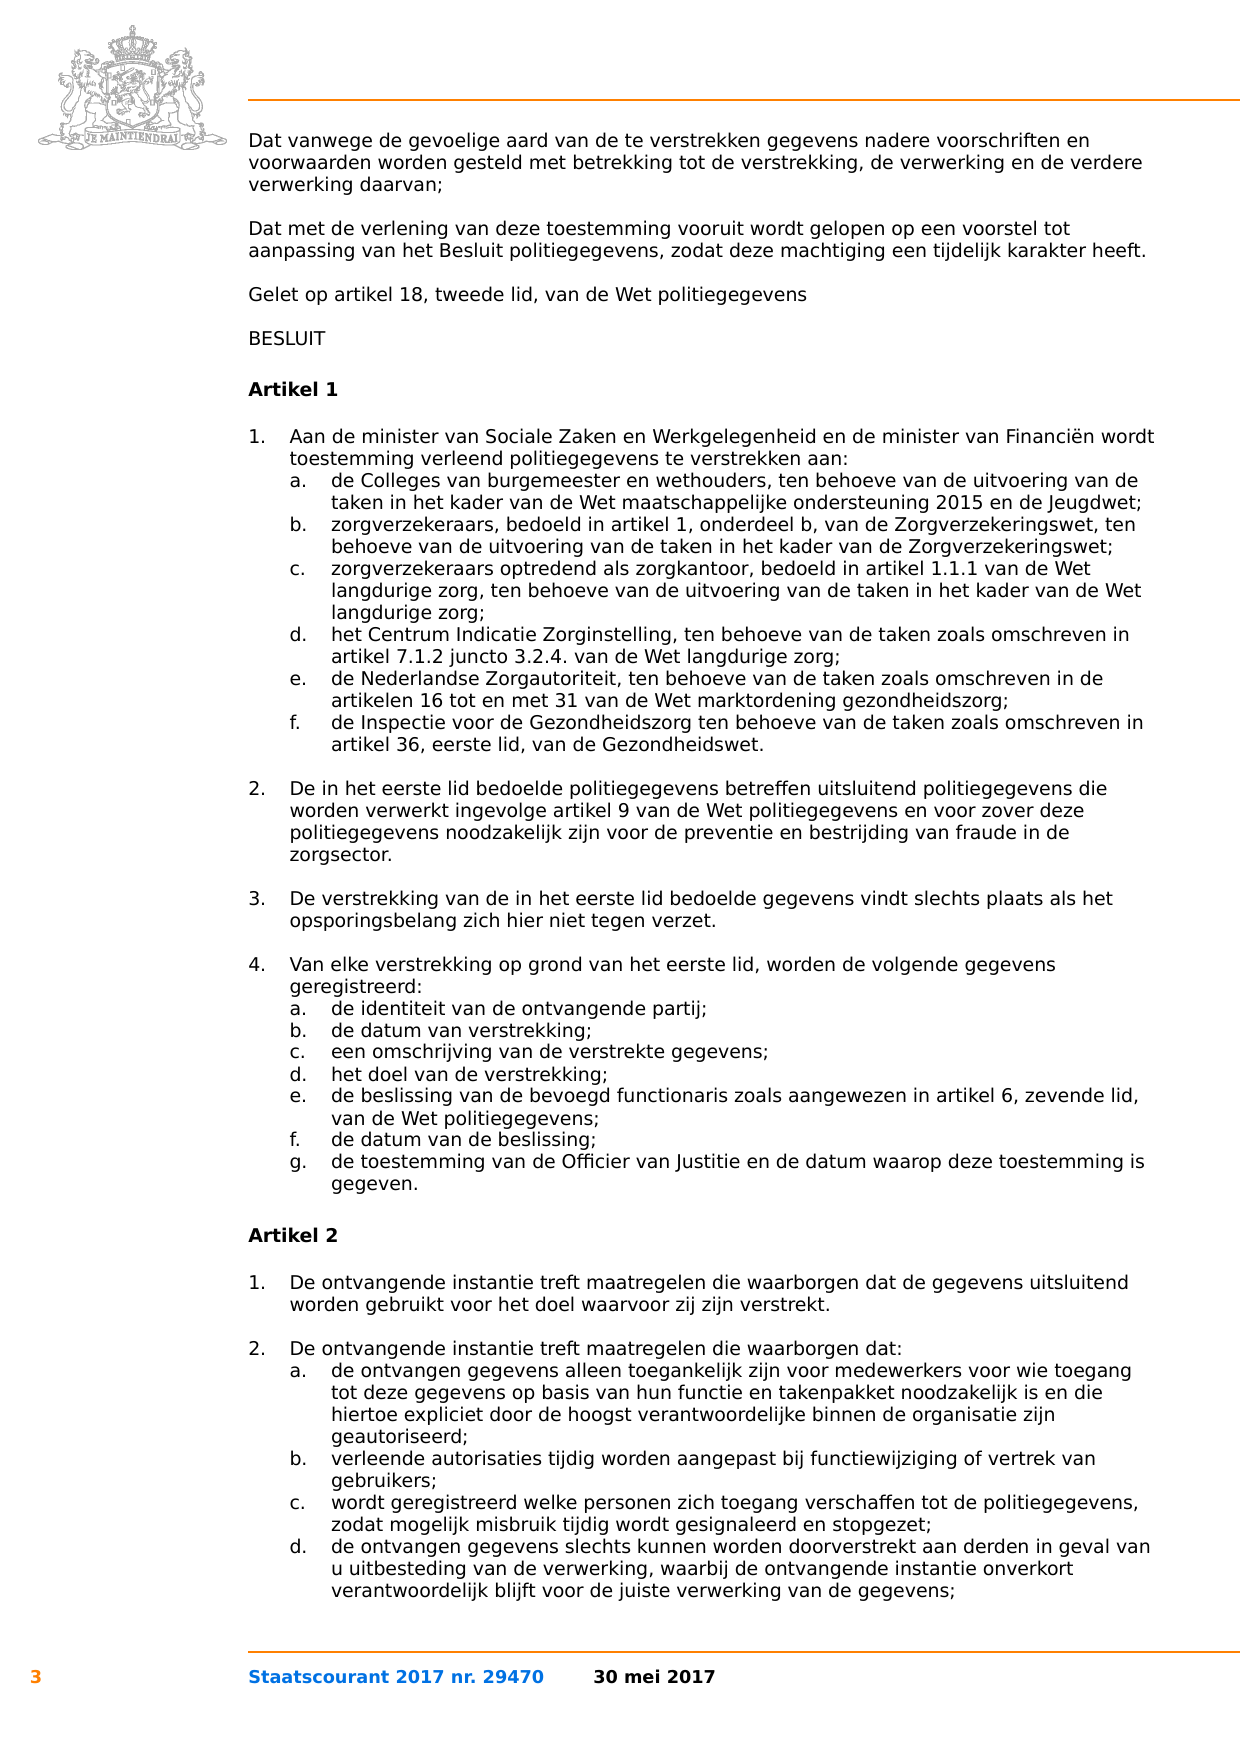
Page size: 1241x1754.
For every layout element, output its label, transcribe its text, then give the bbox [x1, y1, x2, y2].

text b. zorgverzekeraars, bedoeld in artikel 1, onderdeel b, van de Zorgverzekeringswet, ten behoeve van de uitvoering van de taken in het kader van de Zorgverzekeringswet; [289, 514, 1163, 558]
text e. de beslissing van de bevoegd functionaris zoals aangewezen in artikel 6, zevende lid, van de Wet politiegegevens; [289, 1085, 1163, 1129]
subtitle Artikel 2 [248, 1225, 1163, 1247]
text b. de datum van verstrekking; [289, 1019, 1163, 1041]
text 2. De in het eerste lid bedoelde politiegegevens betreffen uitsluitend politiegegevens die worden verwerkt ingevolge artikel 9 van de Wet politiegegevens en voor zover deze politiegegevens noodzakelijk zijn voor de preventie en bestrijding van fraude in de zorgsector. [248, 778, 1163, 866]
subtitle Artikel 1 [248, 379, 1163, 401]
text 1. Aan de minister van Sociale Zaken en Werkgelegenheid en de minister van Financiën wordt toestemming verleend politiegegevens te verstrekken aan: [248, 426, 1163, 470]
text a. de Colleges van burgemeester en wethouders, ten behoeve van de uitvoering van de taken in het kader van de Wet maatschappelijke ondersteuning 2015 en de Jeugdwet; [289, 470, 1163, 514]
text Dat vanwege de gevoelige aard van de te verstrekken gegevens nadere voorschriften en voorwaarden worden gesteld met betrekking tot de verstrekking, de verwerking en de verdere verwerking daarvan; [248, 130, 1163, 196]
text f. de Inspectie voor de Gezondheidszorg ten behoeve van de taken zoals omschreven in artikel 36, eerste lid, van de Gezondheidswet. [289, 712, 1163, 756]
text Gelet op artikel 18, tweede lid, van de Wet politiegegevens [248, 283, 1163, 306]
text 1. De ontvangende instantie treft maatregelen die waarborgen dat de gegevens uitsluitend worden gebruikt voor het doel waarvoor zij zijn verstrekt. [248, 1272, 1163, 1316]
text d. de ontvangen gegevens slechts kunnen worden doorverstrekt aan derden in geval van u uitbesteding van de verwerking, waarbij de ontvangende instantie onverkort verantwoordelijk blijft voor de juiste verwerking van de gegevens; [289, 1536, 1163, 1602]
text 4. Van elke verstrekking op grond van het eerste lid, worden de volgende gegevens geregistreerd: [248, 953, 1163, 997]
text c. een omschrijving van de verstrekte gegevens; [289, 1041, 1163, 1063]
text BESLUIT [248, 327, 1163, 349]
text c. wordt geregistreerd welke personen zich toegang verschaffen tot de politiegegevens, zodat mogelijk misbruik tijdig wordt gesignaleerd en stopgezet; [289, 1492, 1163, 1536]
text a. de ontvangen gegevens alleen toegankelijk zijn voor medewerkers voor wie toegang tot deze gegevens op basis van hun functie en takenpakket noodzakelijk is en die hiertoe expliciet door de hoogst verantwoordelijke binnen de organisatie zijn geautoriseerd; [289, 1360, 1163, 1448]
text b. verleende autorisaties tijdig worden aangepast bij functiewijziging of vertrek van gebruikers; [289, 1448, 1163, 1492]
text d. het Centrum Indicatie Zorginstelling, ten behoeve van de taken zoals omschreven in artikel 7.1.2 juncto 3.2.4. van de Wet langdurige zorg; [289, 624, 1163, 668]
text a. de identiteit van de ontvangende partij; [289, 997, 1163, 1019]
text c. zorgverzekeraars optredend als zorgkantoor, bedoeld in artikel 1.1.1 van de Wet langdurige zorg, ten behoeve van de uitvoering van de taken in het kader van de Wet langdurige zorg; [289, 558, 1163, 624]
text e. de Nederlandse Zorgautoriteit, ten behoeve van de taken zoals omschreven in de artikelen 16 tot en met 31 van de Wet marktordening gezondheidszorg; [289, 668, 1163, 712]
text Dat met de verlening van deze toestemming vooruit wordt gelopen op een voorstel tot aanpassing van het Besluit politiegegevens, zodat deze machtiging een tijdelijk karakter heeft. [248, 218, 1163, 262]
picture [38, 25, 227, 150]
text f. de datum van de beslissing; [289, 1129, 1163, 1151]
text d. het doel van de verstrekking; [289, 1063, 1163, 1085]
text g. de toestemming van de Officier van Justitie en de datum waarop deze toestemming is gegeven. [289, 1151, 1163, 1195]
text 3. De verstrekking van de in het eerste lid bedoelde gegevens vindt slechts plaats als het opsporingsbelang zich hier niet tegen verzet. [248, 888, 1163, 932]
text 2. De ontvangende instantie treft maatregelen die waarborgen dat: [248, 1338, 1163, 1360]
